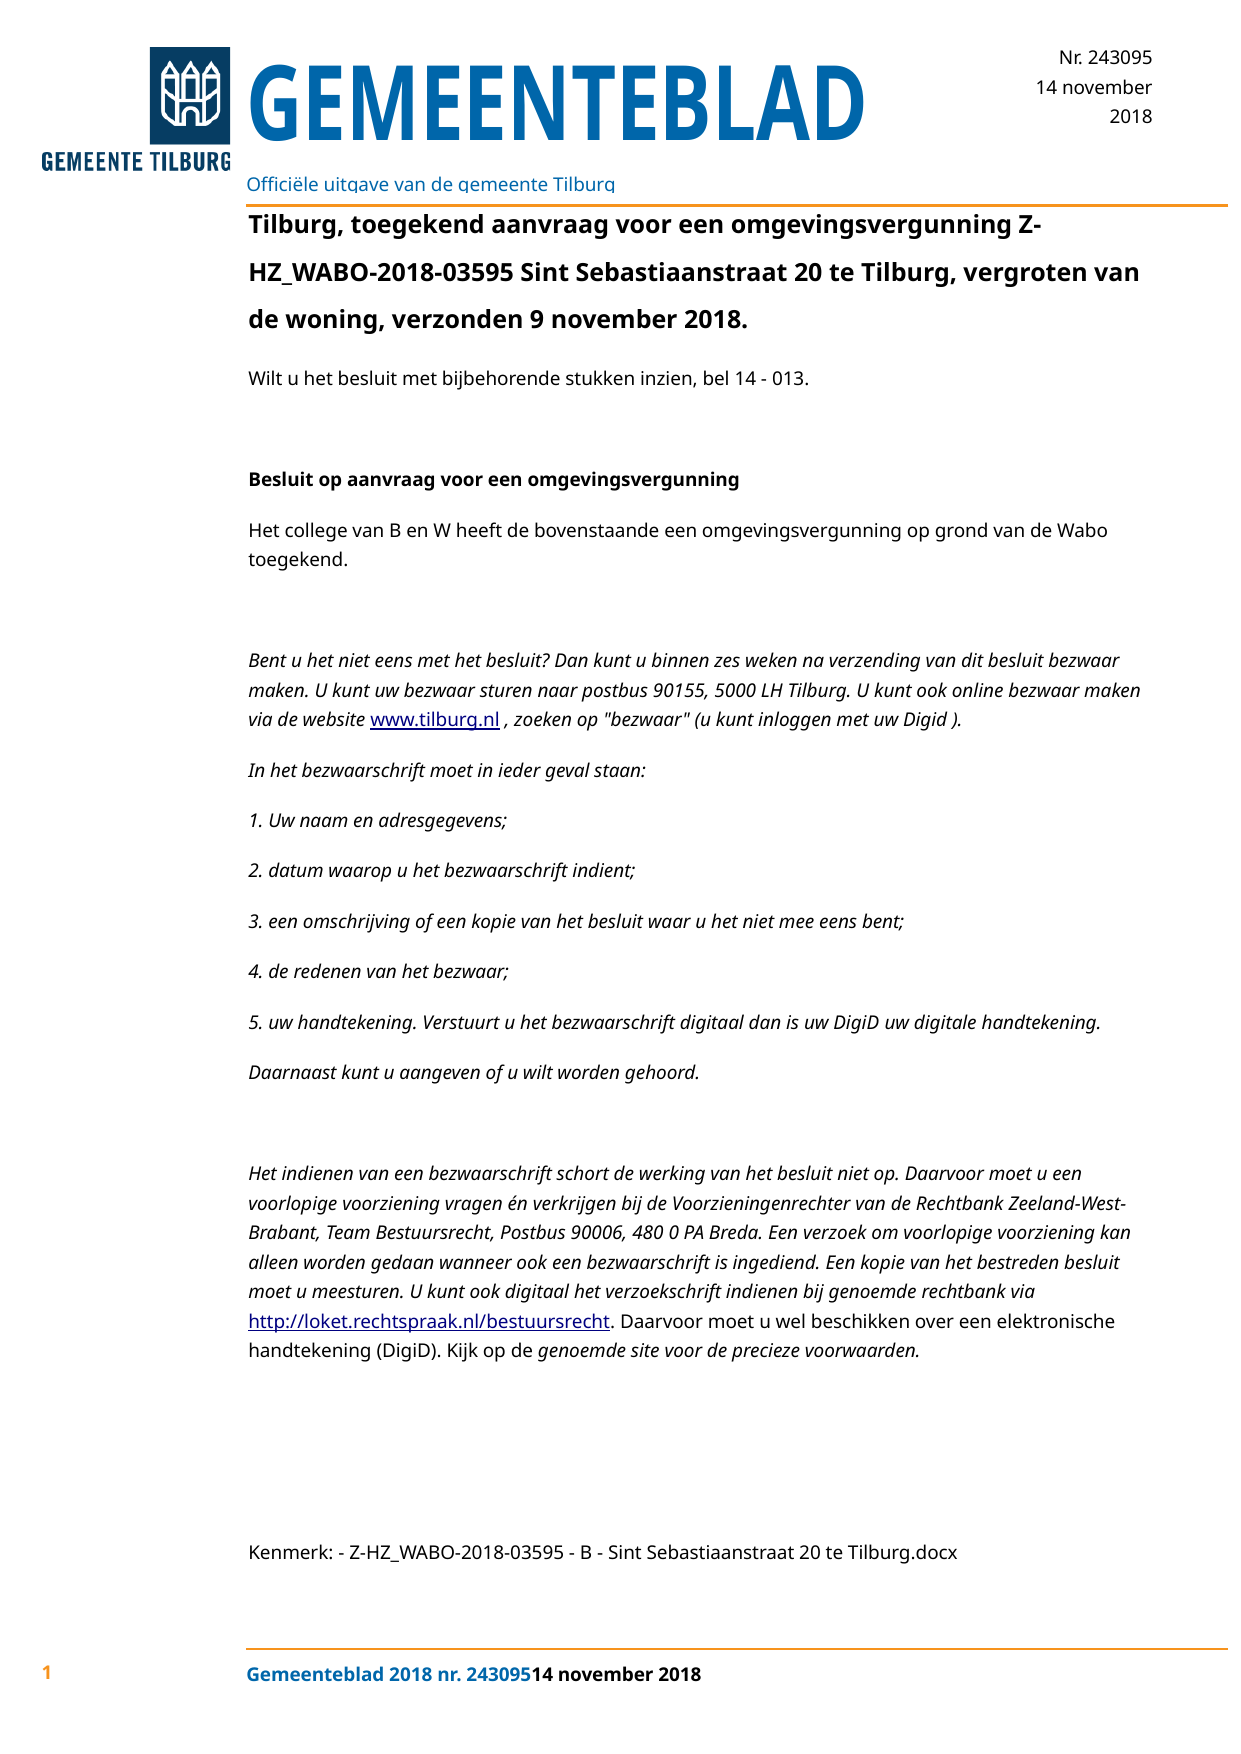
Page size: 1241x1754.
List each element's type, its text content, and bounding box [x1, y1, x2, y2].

text 5. uw handtekening. Verstuurt u het bezwaarschrift digitaal dan is uw DigiD uw digitale handtekening. [248, 1009, 1152, 1034]
text In het bezwaarschrift moet in ieder geval staan: [248, 757, 1152, 782]
text Het college van B en W heeft de bovenstaande een omgevingsvergunning op grond van de Wabo toegekend. [248, 517, 1152, 572]
text 1. Uw naam en adresgegevens; [248, 807, 1152, 833]
text Tilburg, toegekend aanvraag voor een omgevingsvergunning Z-HZ_WABO-2018-03595 Sint Sebastiaanstraat 20 te Tilburg, vergroten van de woning, verzonden 9 november 2018. [248, 207, 1152, 336]
text Daarnaast kunt u aangeven of u wilt worden gehoord. [248, 1059, 1152, 1085]
text 2. datum waarop u het bezwaarschrift indient; [248, 858, 1152, 883]
text Wilt u het besluit met bijbehorende stukken inzien, bel 14 - 013. [248, 366, 1152, 391]
text Kenmerk: - Z-HZ_WABO-2018-03595 - B - Sint Sebastiaanstraat 20 te Tilburg.docx [248, 1539, 1152, 1565]
text Het indienen van een bezwaarschrift schort de werking van het besluit niet op. Daarvoor moet u een voorlopige voorziening vragen én verkrijgen bij de Voorzieningenrechter van de Rechtbank Zeeland-West-Brabant, Team Bestuursrecht, Postbus 90006, 480 0 PA Breda. Een verzoek om voorlopige voorziening kan alleen worden gedaan wanneer ook een bezwaarschrift is ingediend. Een kopie van het bestreden besluit moet u meesturen. U kunt ook digitaal het verzoekschrift indienen bij genoemde rechtbank via http://loket.rechtspraak.nl/bestuursrecht. Daarvoor moet u wel beschikken over een elektronische handtekening (DigiD). Kijk op de genoemde site voor de precieze voorwaarden. [248, 1160, 1152, 1363]
text Bent u het niet eens met het besluit? Dan kunt u binnen zes weken na verzending van dit besluit bezwaar maken. U kunt uw bezwaar sturen naar postbus 90155, 5000 LH Tilburg. U kunt ook online bezwaar maken via de website www.tilburg.nl , zoeken op "bezwaar" (u kunt inloggen met uw Digid ). [248, 647, 1152, 732]
text 4. de redenen van het bezwaar; [248, 958, 1152, 984]
text 3. een omschrijving of een kopie van het besluit waar u het niet mee eens bent; [248, 908, 1152, 934]
text Besluit op aanvraag voor een omgevingsvergunning [248, 466, 1152, 492]
picture [41, 47, 231, 172]
